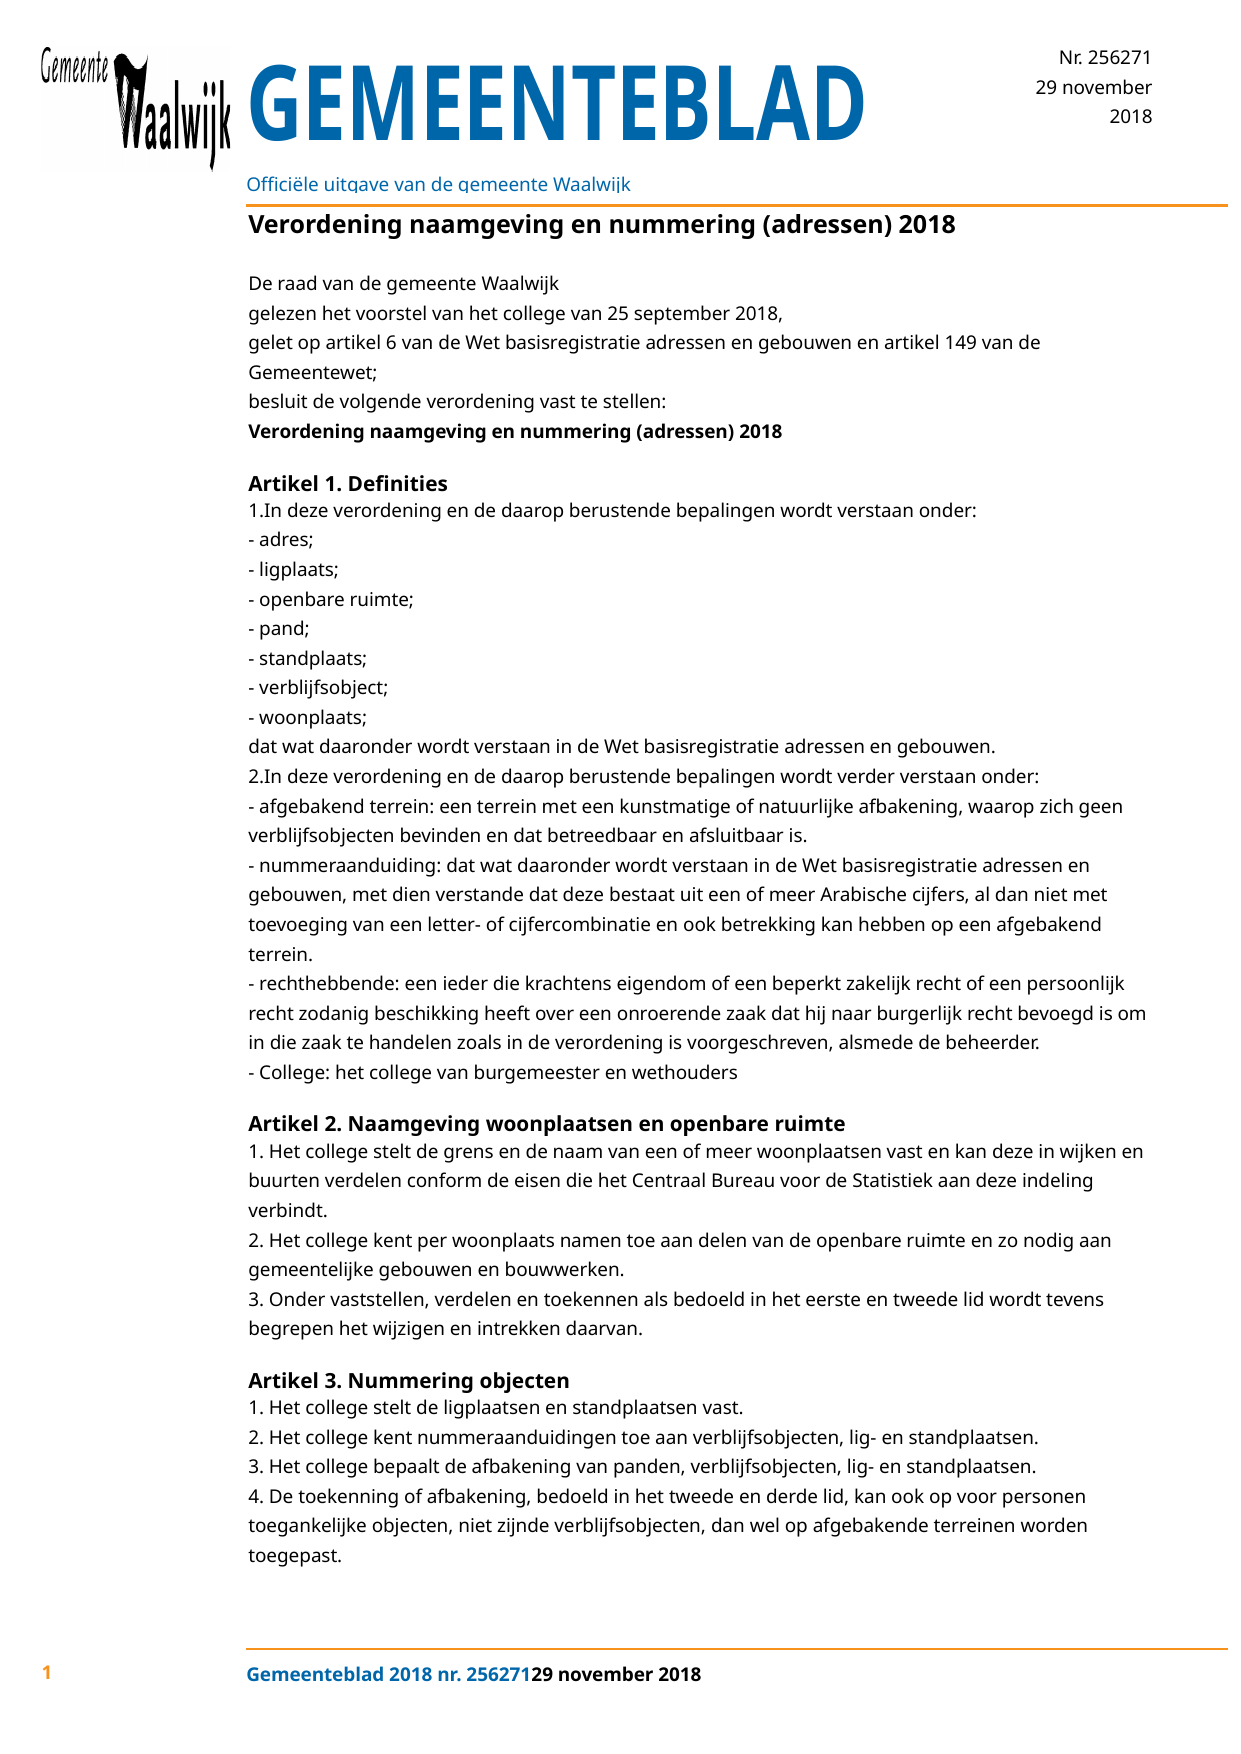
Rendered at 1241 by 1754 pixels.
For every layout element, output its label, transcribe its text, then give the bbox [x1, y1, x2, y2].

text dat wat daaronder wordt verstaan in de Wet basisregistratie adressen en gebouwen. [248, 734, 1152, 759]
text 4. De toekenning of afbakening, bedoeld in het tweede en derde lid, kan ook op voor personen toegankelijke objecten, niet zijnde verblijfsobjecten, dan wel op afgebakende terreinen worden toegepast. [248, 1483, 1152, 1568]
text - afgebakend terrein: een terrein met een kunstmatige of natuurlijke afbakening, waarop zich geen verblijfsobjecten bevinden en dat betreedbaar en afsluitbaar is. [248, 793, 1152, 848]
text - adres; [248, 527, 1152, 552]
text - pand; [248, 615, 1152, 641]
text - openbare ruimte; [248, 586, 1152, 612]
text - verblijfsobject; [248, 674, 1152, 700]
text 2.In deze verordening en de daarop berustende bepalingen wordt verder verstaan onder: [248, 763, 1152, 789]
text 2. Het college kent nummeraanduidingen toe aan verblijfsobjecten, lig- en standplaatsen. [248, 1424, 1152, 1450]
text - woonplaats; [248, 704, 1152, 730]
text 3. Het college bepaalt de afbakening van panden, verblijfsobjecten, lig- en standplaatsen. [248, 1453, 1152, 1479]
text Verordening naamgeving en nummering (adressen) 2018 [248, 207, 1152, 241]
text 1. Het college stelt de grens en de naam van een of meer woonplaatsen vast en kan deze in wijken en buurten verdelen conform de eisen die het Centraal Bureau voor de Statistiek aan deze indeling verbindt. [248, 1138, 1152, 1223]
text Artikel 1. Definities [248, 469, 1152, 497]
text 3. Onder vaststellen, verdelen en toekennen als bedoeld in het eerste en tweede lid wordt tevens begrepen het wijzigen en intrekken daarvan. [248, 1286, 1152, 1341]
text gelezen het voorstel van het college van 25 september 2018, [248, 300, 1152, 326]
text - College: het college van burgemeester en wethouders [248, 1059, 1152, 1085]
text 1. Het college stelt de ligplaatsen en standplaatsen vast. [248, 1394, 1152, 1420]
text - standplaats; [248, 645, 1152, 671]
text - nummeraanduiding: dat wat daaronder wordt verstaan in de Wet basisregistratie adressen en gebouwen, met dien verstande dat deze bestaat uit een of meer Arabische cijfers, al dan niet met toevoeging van een letter- of cijfercombinatie en ook betrekking kan hebben op een afgebakend terrein. [248, 852, 1152, 967]
text Verordening naamgeving en nummering (adressen) 2018 [248, 418, 1152, 444]
text De raad van de gemeente Waalwijk [248, 270, 1152, 296]
text gelet op artikel 6 van de Wet basisregistratie adressen en gebouwen en artikel 149 van de Gemeentewet; [248, 329, 1152, 385]
text Artikel 2. Naamgeving woonplaatsen en openbare ruimte [248, 1109, 1152, 1138]
text Artikel 3. Nummering objecten [248, 1366, 1152, 1394]
picture [41, 47, 231, 172]
text 2. Het college kent per woonplaats namen toe aan delen van de openbare ruimte en zo nodig aan gemeentelijke gebouwen en bouwwerken. [248, 1227, 1152, 1282]
text - ligplaats; [248, 556, 1152, 582]
text besluit de volgende verordening vast te stellen: [248, 389, 1152, 414]
text 1.In deze verordening en de daarop berustende bepalingen wordt verstaan onder: [248, 497, 1152, 523]
text - rechthebbende: een ieder die krachtens eigendom of een beperkt zakelijk recht of een persoonlijk recht zodanig beschikking heeft over een onroerende zaak dat hij naar burgerlijk recht bevoegd is om in die zaak te handelen zoals in de verordening is voorgeschreven, alsmede de beheerder. [248, 970, 1152, 1055]
